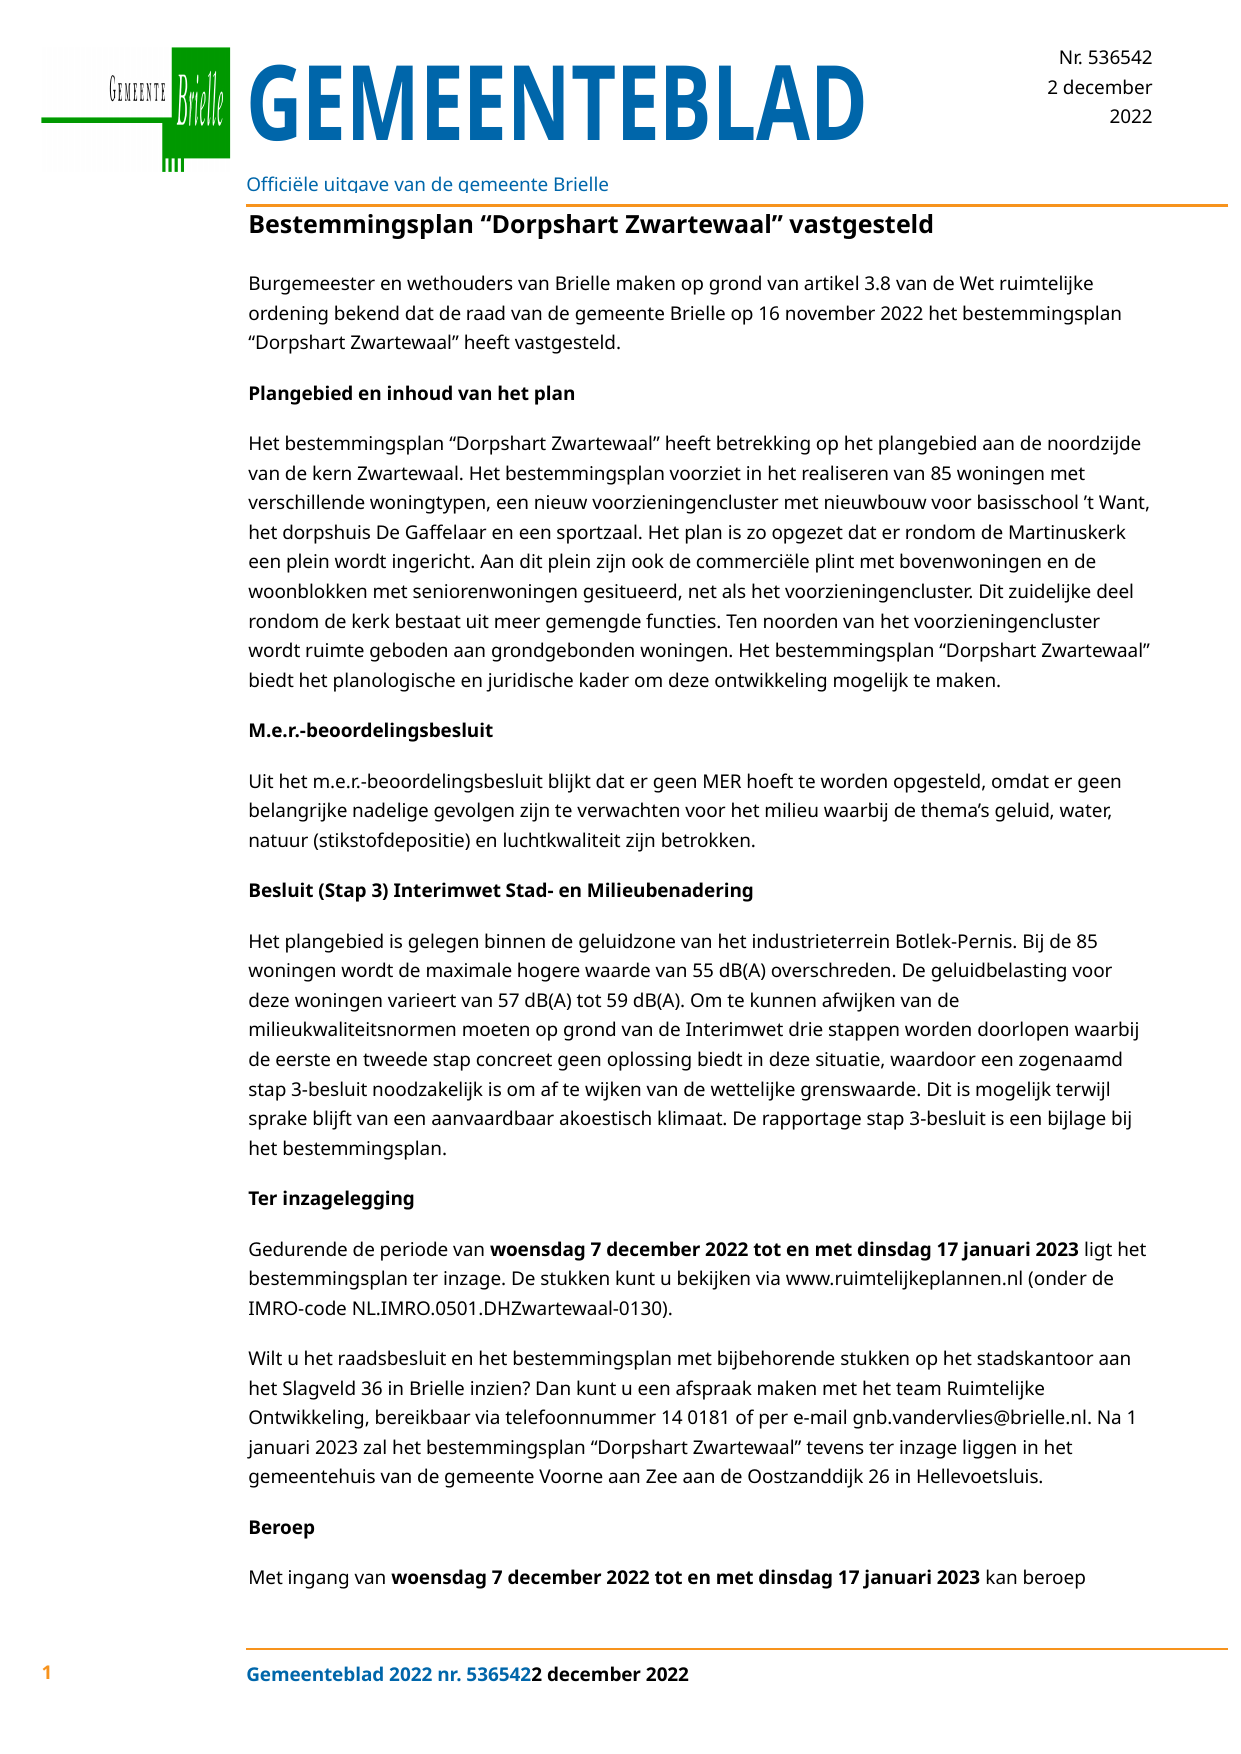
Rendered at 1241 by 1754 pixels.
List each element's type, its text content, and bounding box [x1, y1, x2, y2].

text Het bestemmingsplan “Dorpshart Zwartewaal” heeft betrekking op het plangebied aan de noordzijde van de kern Zwartewaal. Het bestemmingsplan voorziet in het realiseren van 85 woningen met verschillende woningtypen, een nieuw voorzieningencluster met nieuwbouw voor basisschool ’t Want, het dorpshuis De Gaffelaar en een sportzaal. Het plan is zo opgezet dat er rondom de Martinuskerk een plein wordt ingericht. Aan dit plein zijn ook de commerciële plint met bovenwoningen en de woonblokken met seniorenwoningen gesitueerd, net als het voorzieningencluster. Dit zuidelijke deel rondom de kerk bestaat uit meer gemengde functies. Ten noorden van het voorzieningencluster wordt ruimte geboden aan grondgebonden woningen. Het bestemmingsplan “Dorpshart Zwartewaal” biedt het planologische en juridische kader om deze ontwikkeling mogelijk te maken. [248, 430, 1152, 693]
text Gedurende de periode van woensdag 7 december 2022 tot en met dinsdag 17 januari 2023 ligt het bestemmingsplan ter inzage. De stukken kunt u bekijken via www.ruimtelijkeplannen.nl (onder de IMRO-code NL.IMRO.0501.DHZwartewaal-0130). [248, 1236, 1152, 1321]
text Met ingang van woensdag 7 december 2022 tot en met dinsdag 17 januari 2023 kan beroep [248, 1564, 1152, 1590]
text Beroep [248, 1514, 1152, 1540]
text Wilt u het raadsbesluit en het bestemmingsplan met bijbehorende stukken op het stadskantoor aan het Slagveld 36 in Brielle inzien? Dan kunt u een afspraak maken met het team Ruimtelijke Ontwikkeling, bereikbaar via telefoonnummer 14 0181 of per e-mail gnb.vandervlies@brielle.nl. Na 1 januari 2023 zal het bestemmingsplan “Dorpshart Zwartewaal” tevens ter inzage liggen in het gemeentehuis van de gemeente Voorne aan Zee aan de Oostzanddijk 26 in Hellevoetsluis. [248, 1345, 1152, 1489]
text Ter inzagelegging [248, 1185, 1152, 1211]
text M.e.r.-beoordelingsbesluit [248, 717, 1152, 743]
text Burgemeester en wethouders van Brielle maken op grond van artikel 3.8 van de Wet ruimtelijke ordening bekend dat de raad van de gemeente Brielle op 16 november 2022 het bestemmingsplan “Dorpshart Zwartewaal” heeft vastgesteld. [248, 270, 1152, 355]
text Bestemmingsplan “Dorpshart Zwartewaal” vastgesteld [248, 207, 1152, 241]
text Het plangebied is gelegen binnen de geluidzone van het industrieterrein Botlek-Pernis. Bij de 85 woningen wordt de maximale hogere waarde van 55 dB(A) overschreden. De geluidbelasting voor deze woningen varieert van 57 dB(A) tot 59 dB(A). Om te kunnen afwijken van de milieukwaliteitsnormen moeten op grond van de Interimwet drie stappen worden doorlopen waarbij de eerste en tweede stap concreet geen oplossing biedt in deze situatie, waardoor een zogenaamd stap 3-besluit noodzakelijk is om af te wijken van de wettelijke grenswaarde. Dit is mogelijk terwijl sprake blijft van een aanvaardbaar akoestisch klimaat. De rapportage stap 3-besluit is een bijlage bij het bestemmingsplan. [248, 928, 1152, 1161]
text Plangebied en inhoud van het plan [248, 380, 1152, 406]
picture [41, 47, 231, 172]
text Uit het m.e.r.-beoordelingsbesluit blijkt dat er geen MER hoeft te worden opgesteld, omdat er geen belangrijke nadelige gevolgen zijn te verwachten voor het milieu waarbij de thema’s geluid, water, natuur (stikstofdepositie) en luchtkwaliteit zijn betrokken. [248, 768, 1152, 853]
text Besluit (Stap 3) Interimwet Stad- en Milieubenadering [248, 877, 1152, 903]
